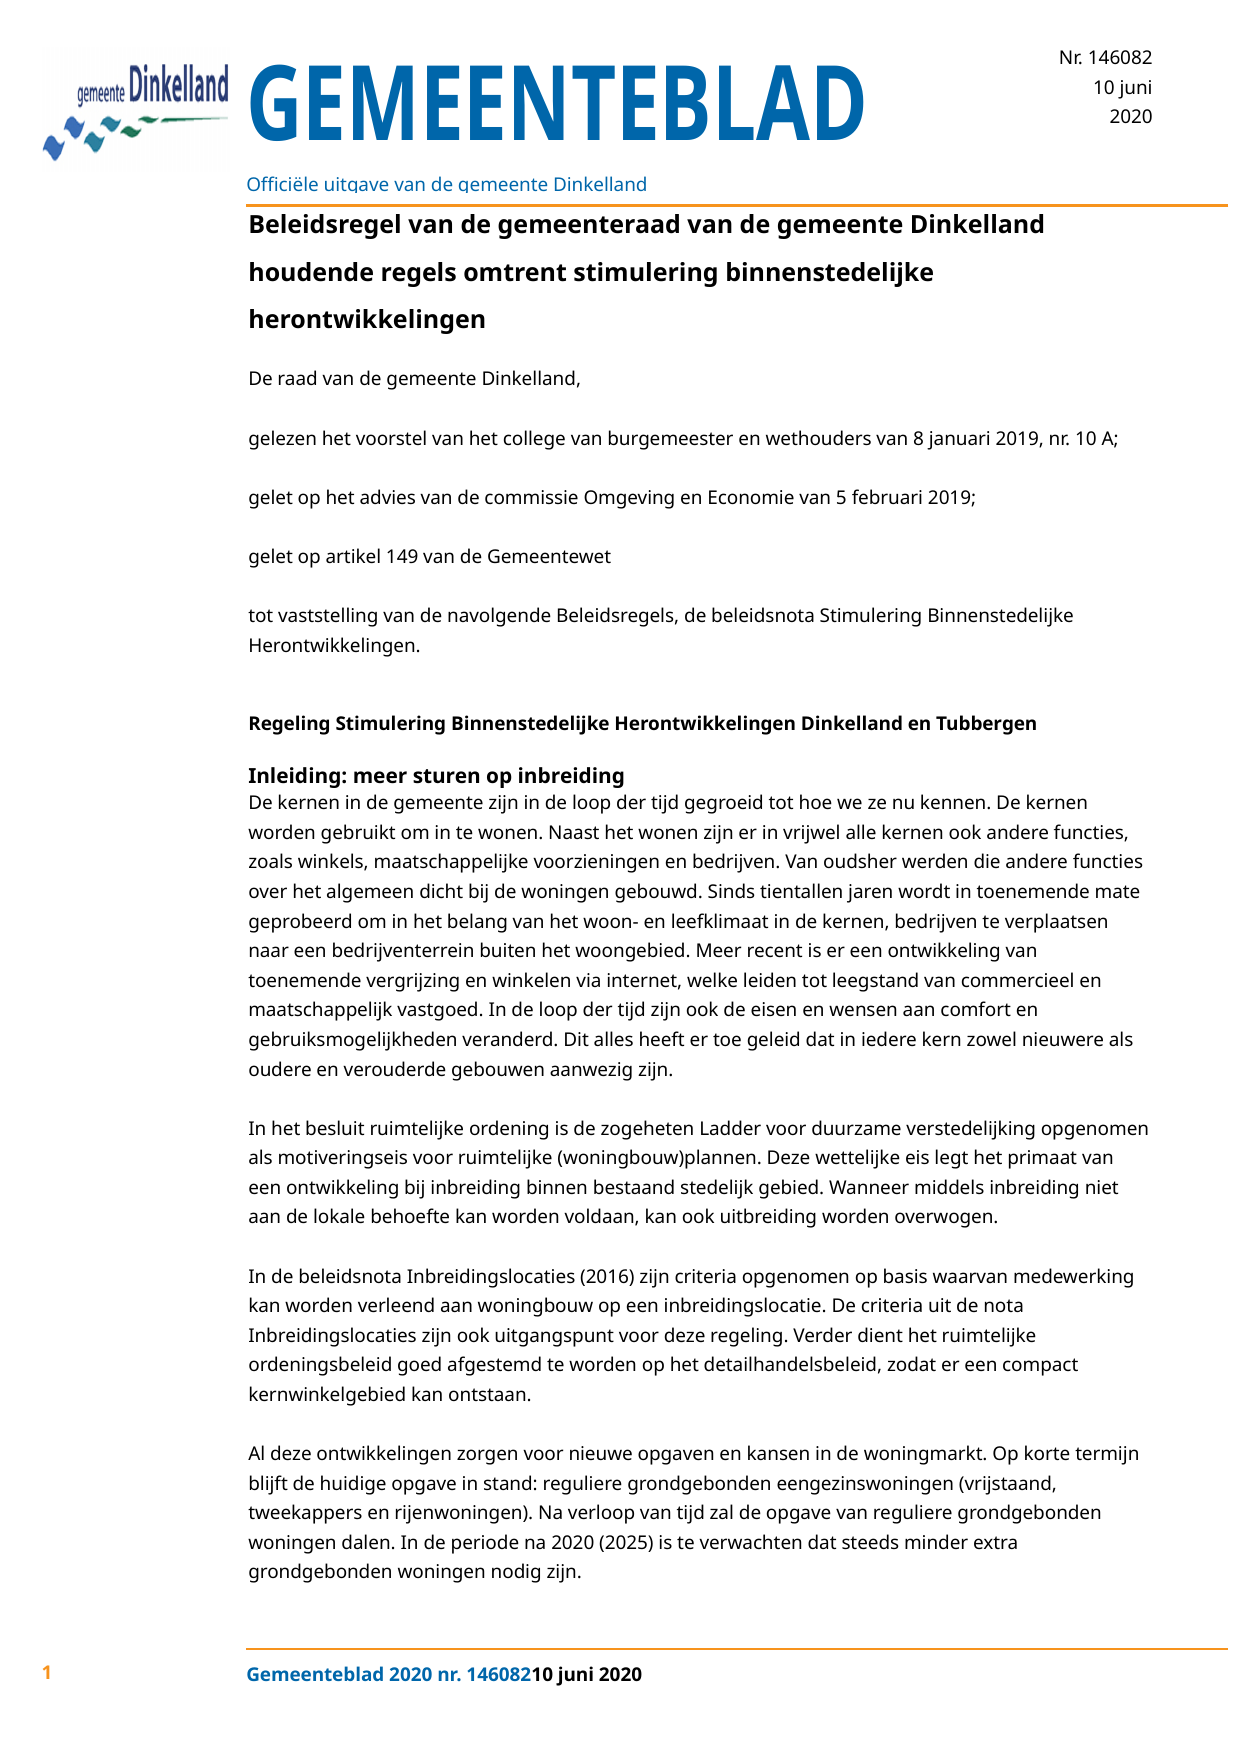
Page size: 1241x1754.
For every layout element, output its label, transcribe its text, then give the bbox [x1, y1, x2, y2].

text gelezen het voorstel van het college van burgemeester en wethouders van 8 januari 2019, nr. 10 A; [248, 425, 1152, 450]
text tot vaststelling van de navolgende Beleidsregels, de beleidsnota Stimulering Binnenstedelijke Herontwikkelingen. [248, 602, 1152, 657]
text Regeling Stimulering Binnenstedelijke Herontwikkelingen Dinkelland en Tubbergen [248, 711, 1152, 736]
text In het besluit ruimtelijke ordening is de zogeheten Ladder voor duurzame verstedelijking opgenomen als motiveringseis voor ruimtelijke (woningbouw)plannen. Deze wettelijke eis legt het primaat van een ontwikkeling bij inbreiding binnen bestaand stedelijk gebied. Wanneer middels inbreiding niet aan de lokale behoefte kan worden voldaan, kan ook uitbreiding worden overwogen. [248, 1115, 1152, 1229]
text Inleiding: meer sturen op inbreiding [248, 761, 1152, 789]
text De kernen in de gemeente zijn in de loop der tijd gegroeid tot hoe we ze nu kennen. De kernen worden gebruikt om in te wonen. Naast het wonen zijn er in vrijwel alle kernen ook andere functies, zoals winkels, maatschappelijke voorzieningen en bedrijven. Van oudsher werden die andere functies over het algemeen dicht bij de woningen gebouwd. Sinds tientallen jaren wordt in toenemende mate geprobeerd om in het belang van het woon- en leefklimaat in de kernen, bedrijven te verplaatsen naar een bedrijventerrein buiten het woongebied. Meer recent is er een ontwikkeling van toenemende vergrijzing en winkelen via internet, welke leiden tot leegstand van commercieel en maatschappelijk vastgoed. In de loop der tijd zijn ook de eisen en wensen aan comfort en gebruiksmogelijkheden veranderd. Dit alles heeft er toe geleid dat in iedere kern zowel nieuwere als oudere en verouderde gebouwen aanwezig zijn. [248, 789, 1152, 1081]
text gelet op het advies van de commissie Omgeving en Economie van 5 februari 2019; [248, 484, 1152, 509]
text Beleidsregel van de gemeenteraad van de gemeente Dinkelland houdende regels omtrent stimulering binnenstedelijke herontwikkelingen [248, 207, 1152, 336]
picture [41, 47, 231, 172]
text In de beleidsnota Inbreidingslocaties (2016) zijn criteria opgenomen op basis waarvan medewerking kan worden verleend aan woningbouw op een inbreidingslocatie. De criteria uit de nota Inbreidingslocaties zijn ook uitgangspunt voor deze regeling. Verder dient het ruimtelijke ordeningsbeleid goed afgestemd te worden op het detailhandelsbeleid, zodat er een compact kernwinkelgebied kan ontstaan. [248, 1263, 1152, 1407]
text De raad van de gemeente Dinkelland, [248, 366, 1152, 391]
text Al deze ontwikkelingen zorgen voor nieuwe opgaven en kansen in de woningmarkt. Op korte termijn blijft de huidige opgave in stand: reguliere grondgebonden eengezinswoningen (vrijstaand, tweekappers en rijenwoningen). Na verloop van tijd zal de opgave van reguliere grondgebonden woningen dalen. In de periode na 2020 (2025) is te verwachten dat steeds minder extra grondgebonden woningen nodig zijn. [248, 1440, 1152, 1584]
text gelet op artikel 149 van de Gemeentewet [248, 543, 1152, 569]
